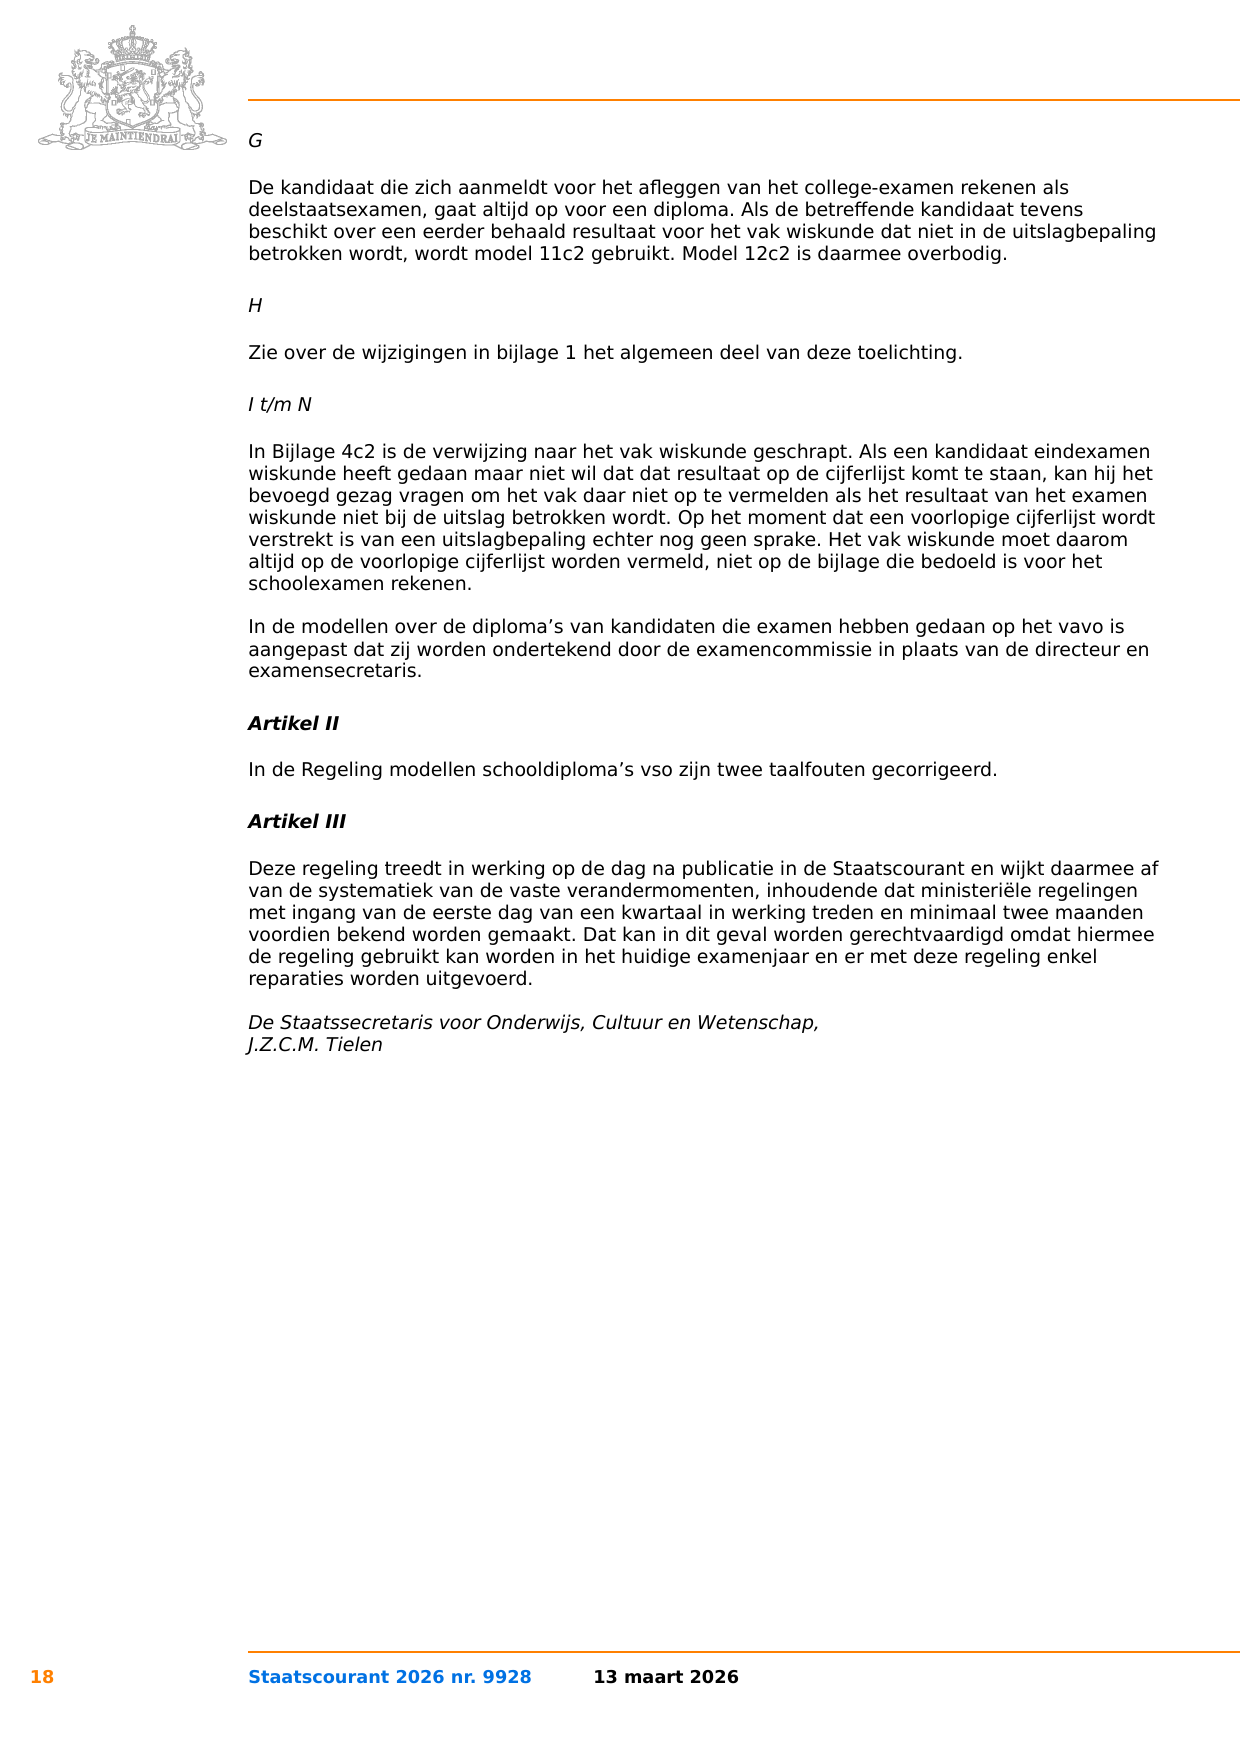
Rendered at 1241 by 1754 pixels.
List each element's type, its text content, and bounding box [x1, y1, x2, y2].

text Zie over de wijzigingen in bijlage 1 het algemeen deel van deze toelichting. [248, 342, 1163, 364]
text Deze regeling treedt in werking op de dag na publicatie in de Staatscourant en wijkt daarmee af van de systematiek van de vaste verandermomenten, inhoudende dat ministeriële regelingen met ingang van de eerste dag van een kwartaal in werking treden en minimaal twee maanden voordien bekend worden gemaakt. Dat kan in dit geval worden gerechtvaardigd omdat hiermee de regeling gebruikt kan worden in het huidige examenjaar en er met deze regeling enkel reparaties worden uitgevoerd. [248, 858, 1163, 990]
subtitle Artikel III [248, 811, 1163, 833]
text In Bijlage 4c2 is de verwijzing naar het vak wiskunde geschrapt. Als een kandidaat eindexamen wiskunde heeft gedaan maar niet wil dat dat resultaat op de cijferlijst komt te staan, kan hij het bevoegd gezag vragen om het vak daar niet op te vermelden als het resultaat van het examen wiskunde niet bij de uitslag betrokken wordt. Op het moment dat een voorlopige cijferlijst wordt verstrekt is van een uitslagbepaling echter nog geen sprake. Het vak wiskunde moet daarom altijd op de voorlopige cijferlijst worden vermeld, niet op de bijlage die bedoeld is voor het schoolexamen rekenen. [248, 441, 1163, 594]
picture [38, 25, 227, 150]
text In de Regeling modellen schooldiploma’s vso zijn twee taalfouten gecorrigeerd. [248, 759, 1163, 781]
text De Staatssecretaris voor Onderwijs, Cultuur en Wetenschap, J.Z.C.M. Tielen [248, 1012, 1163, 1056]
subtitle H [248, 295, 1163, 317]
subtitle G [248, 130, 1163, 152]
text In de modellen over de diploma’s van kandidaten die examen hebben gedaan op het vavo is aangepast dat zij worden ondertekend door de examencommissie in plaats van de directeur en examensecretaris. [248, 616, 1163, 682]
subtitle I t/m N [248, 394, 1163, 416]
subtitle Artikel II [248, 712, 1163, 734]
text De kandidaat die zich aanmeldt voor het afleggen van het college-examen rekenen als deelstaatsexamen, gaat altijd op voor een diploma. Als de betreffende kandidaat tevens beschikt over een eerder behaald resultaat voor het vak wiskunde dat niet in de uitslagbepaling betrokken wordt, wordt model 11c2 gebruikt. Model 12c2 is daarmee overbodig. [248, 177, 1163, 265]
